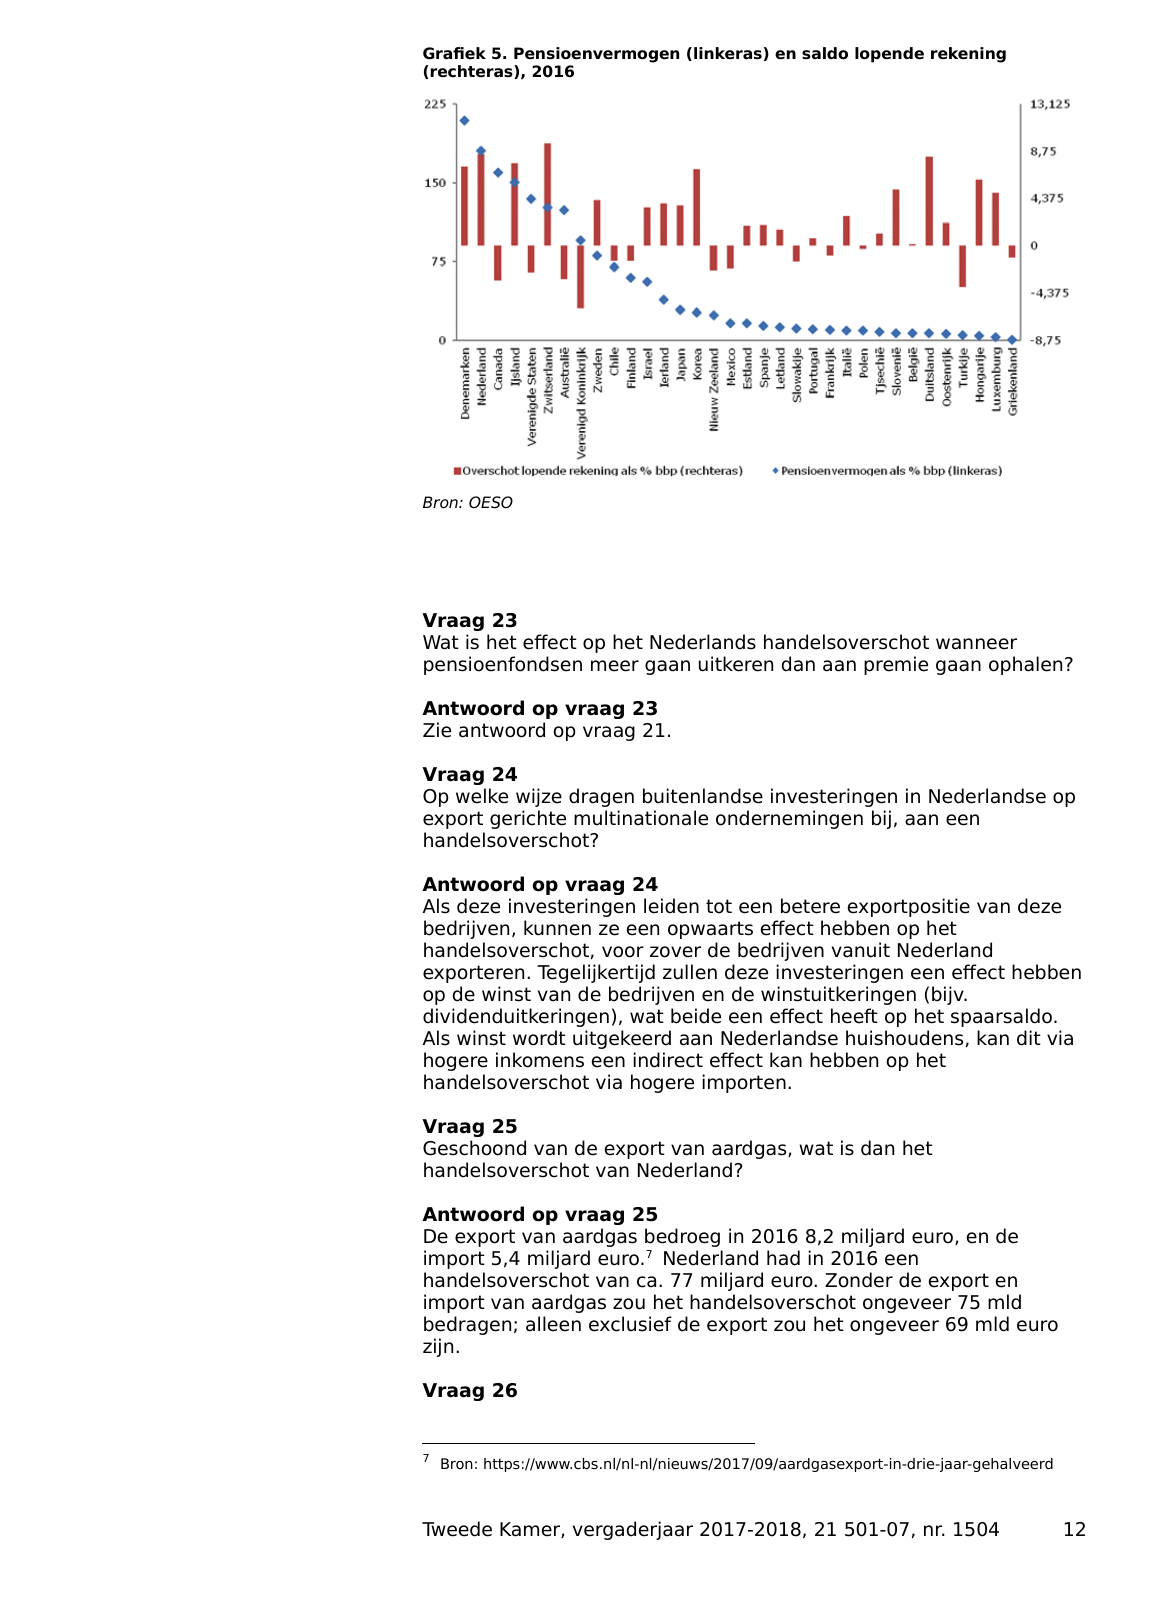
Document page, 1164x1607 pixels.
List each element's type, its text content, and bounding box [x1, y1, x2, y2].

text De export van aardgas bedroeg in 2016 8,2 miljard euro, en de import 5,4 miljard euro. Nederland had in 2016 een handelsoverschot van ca. 77 miljard euro. Zonder de export en import van aardgas zou het handelsoverschot ongeveer 75 mld bedragen; alleen exclusief de export zou het ongeveer 69 mld euro zijn. [422, 1226, 1087, 1358]
text Grafiek 5. Pensioenvermogen (linkeras) en saldo lopende rekening (rechteras), 2016 [422, 45, 1072, 81]
picture [422, 92, 1072, 483]
text Antwoord op vraag 24 [422, 874, 1087, 896]
text Op welke wijze dragen buitenlandse investeringen in Nederlandse op export gerichte multinationale ondernemingen bij, aan een handelsoverschot? [422, 786, 1087, 852]
text Als deze investeringen leiden tot een betere exportpositie van deze bedrijven, kunnen ze een opwaarts effect hebben op het handelsoverschot, voor zover de bedrijven vanuit Nederland exporteren. Tegelijkertijd zullen deze investeringen een effect hebben op de winst van de bedrijven en de winstuitkeringen (bijv. dividenduitkeringen), wat beide een effect heeft op het spaarsaldo. Als winst wordt uitgekeerd aan Nederlandse huishoudens, kan dit via hogere inkomens een indirect effect kan hebben op het handelsoverschot via hogere importen. [422, 896, 1087, 1094]
text Bron: https://www.cbs.nl/nl-nl/nieuws/2017/09/aardgasexport-in-drie-jaar-gehalveerd [422, 1452, 1087, 1474]
text Wat is het effect op het Nederlands handelsoverschot wanneer pensioenfondsen meer gaan uitkeren dan aan premie gaan ophalen? [422, 632, 1087, 676]
text Vraag 26 [422, 1380, 1087, 1402]
text Vraag 23 [422, 610, 1087, 632]
text Zie antwoord op vraag 21. [422, 720, 1087, 742]
text Antwoord op vraag 25 [422, 1204, 1087, 1226]
text Vraag 24 [422, 764, 1087, 786]
text Bron: OESO [422, 494, 1072, 512]
text Antwoord op vraag 23 [422, 698, 1087, 720]
text Vraag 25 [422, 1116, 1087, 1138]
text Geschoond van de export van aardgas, wat is dan het handelsoverschot van Nederland? [422, 1138, 1087, 1182]
